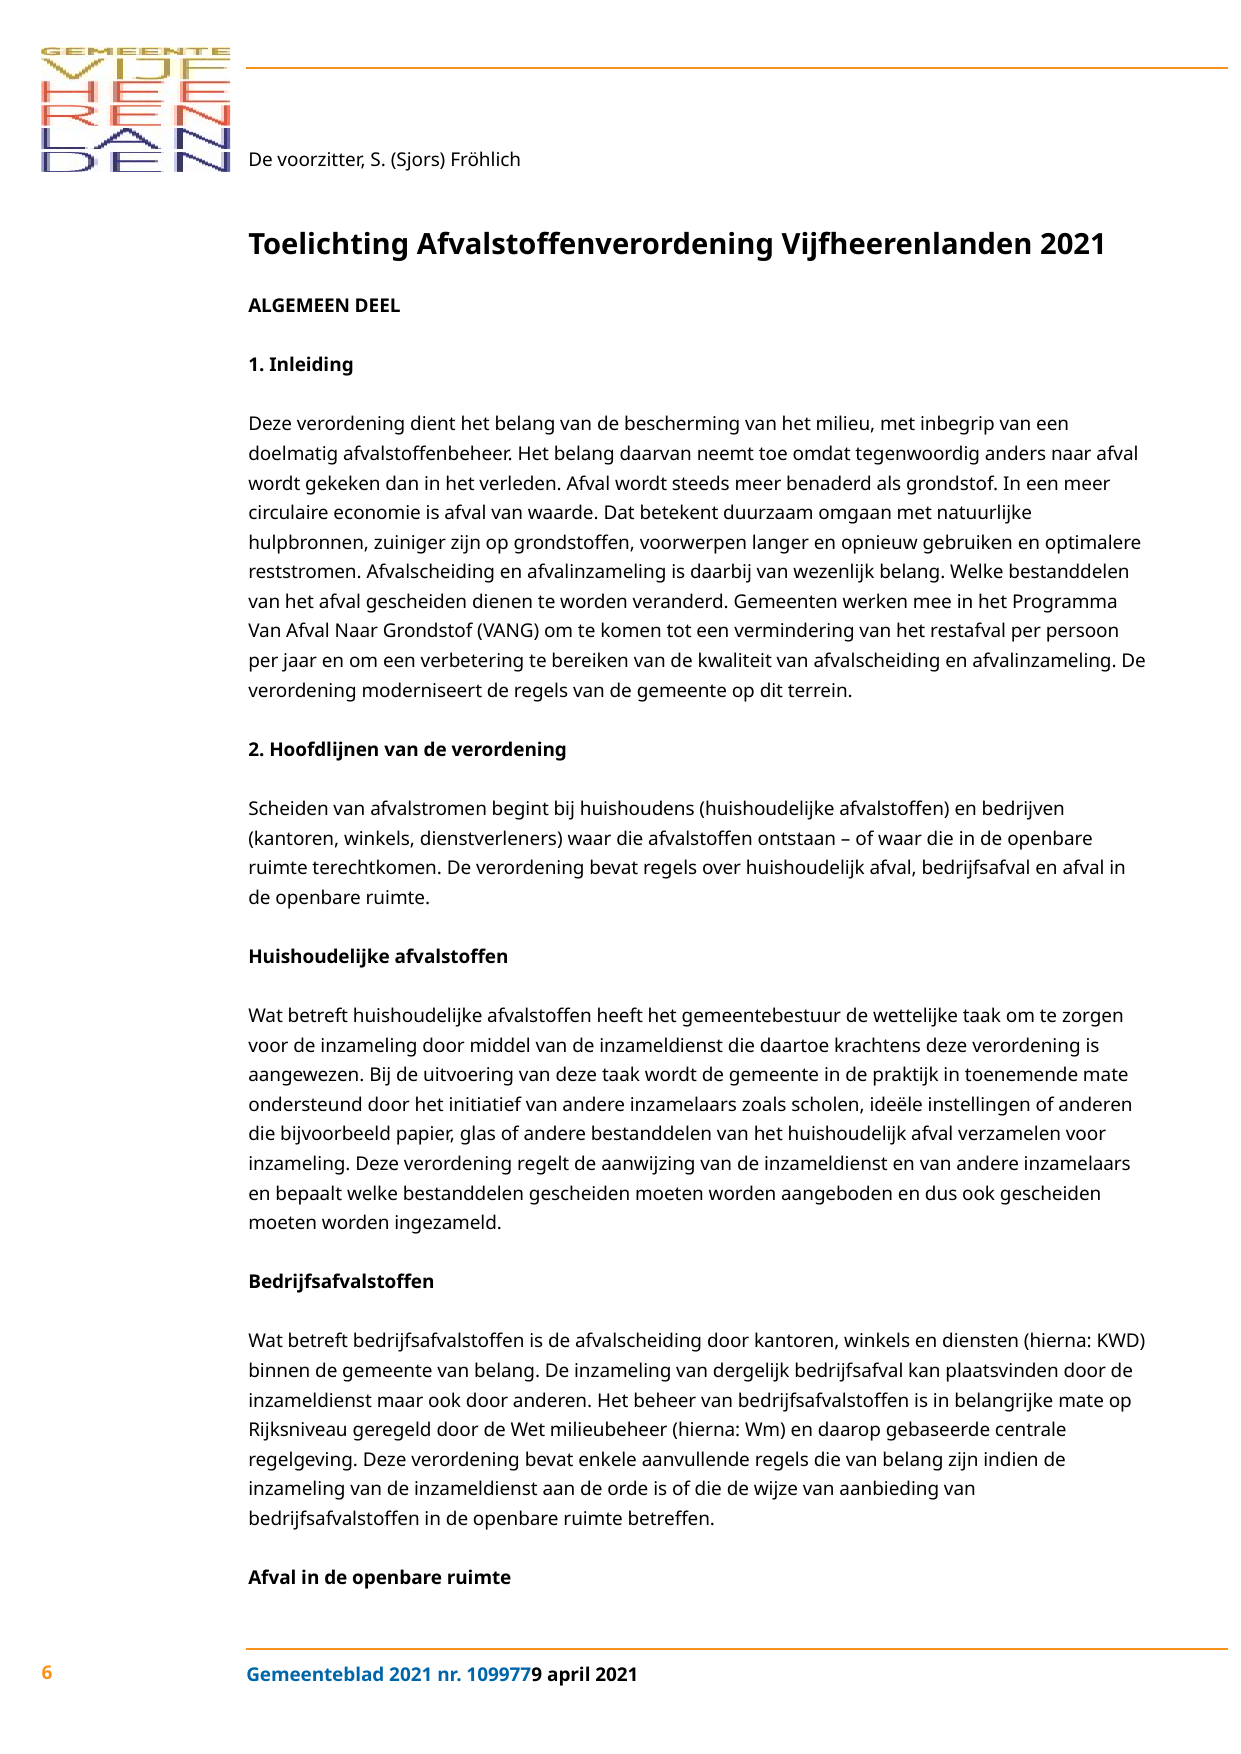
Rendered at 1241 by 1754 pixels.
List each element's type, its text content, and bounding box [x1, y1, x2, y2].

text 1. Inleiding [248, 351, 1152, 377]
text Bedrijfsafvalstoffen [248, 1268, 1152, 1294]
picture [41, 47, 231, 172]
text De voorzitter, S. (Sjors) Fröhlich [248, 146, 1152, 172]
text 2. Hoofdlijnen van de verordening [248, 736, 1152, 762]
text Toelichting Afvalstoffenverordening Vijfheerenlanden 2021 [248, 223, 1152, 263]
text ALGEMEEN DEEL [248, 292, 1152, 318]
text Wat betreft huishoudelijke afvalstoffen heeft het gemeentebestuur de wettelijke taak om te zorgen voor de inzameling door middel van de inzameldienst die daartoe krachtens deze verordening is aangewezen. Bij de uitvoering van deze taak wordt de gemeente in de praktijk in toenemende mate ondersteund door het initiatief van andere inzamelaars zoals scholen, ideële instellingen of anderen die bijvoorbeeld papier, glas of andere bestanddelen van het huishoudelijk afval verzamelen voor inzameling. Deze verordening regelt de aanwijzing van de inzameldienst en van andere inzamelaars en bepaalt welke bestanddelen gescheiden moeten worden aangeboden en dus ook gescheiden moeten worden ingezameld. [248, 1002, 1152, 1235]
text Scheiden van afvalstromen begint bij huishoudens (huishoudelijke afvalstoffen) en bedrijven (kantoren, winkels, dienstverleners) waar die afvalstoffen ontstaan – of waar die in de openbare ruimte terechtkomen. De verordening bevat regels over huishoudelijk afval, bedrijfsafval en afval in de openbare ruimte. [248, 795, 1152, 910]
text Deze verordening dient het belang van de bescherming van het milieu, met inbegrip van een doelmatig afvalstoffenbeheer. Het belang daarvan neemt toe omdat tegenwoordig anders naar afval wordt gekeken dan in het verleden. Afval wordt steeds meer benaderd als grondstof. In een meer circulaire economie is afval van waarde. Dat betekent duurzaam omgaan met natuurlijke hulpbronnen, zuiniger zijn op grondstoffen, voorwerpen langer en opnieuw gebruiken en optimalere reststromen. Afvalscheiding en afvalinzameling is daarbij van wezenlijk belang. Welke bestanddelen van het afval gescheiden dienen te worden veranderd. Gemeenten werken mee in het Programma Van Afval Naar Grondstof (VANG) om te komen tot een vermindering van het restafval per persoon per jaar en om een verbetering te bereiken van de kwaliteit van afvalscheiding en afvalinzameling. De verordening moderniseert de regels van de gemeente op dit terrein. [248, 411, 1152, 703]
text Afval in de openbare ruimte [248, 1564, 1152, 1590]
text Wat betreft bedrijfsafvalstoffen is de afvalscheiding door kantoren, winkels en diensten (hierna: KWD) binnen de gemeente van belang. De inzameling van dergelijk bedrijfsafval kan plaatsvinden door de inzameldienst maar ook door anderen. Het beheer van bedrijfsafvalstoffen is in belangrijke mate op Rijksniveau geregeld door de Wet milieubeheer (hierna: Wm) en daarop gebaseerde centrale regelgeving. Deze verordening bevat enkele aanvullende regels die van belang zijn indien de inzameling van de inzameldienst aan de orde is of die de wijze van aanbieding van bedrijfsafvalstoffen in de openbare ruimte betreffen. [248, 1328, 1152, 1531]
text Huishoudelijke afvalstoffen [248, 943, 1152, 969]
